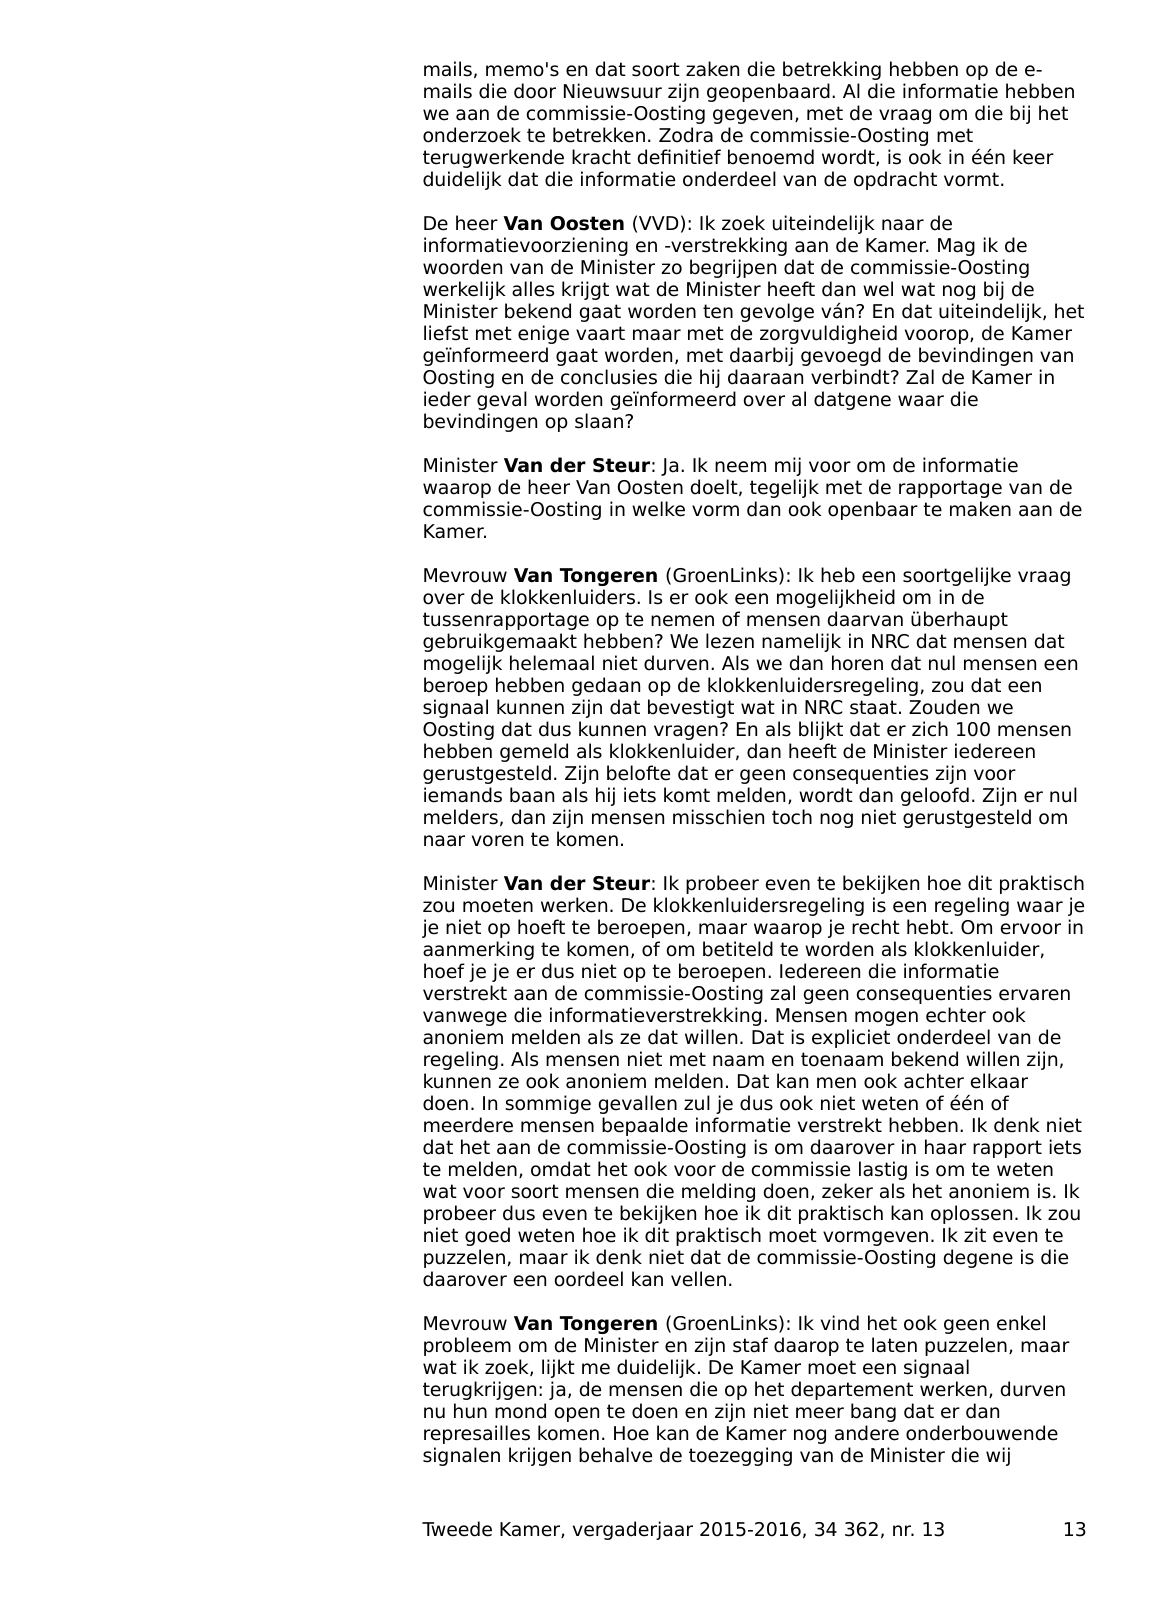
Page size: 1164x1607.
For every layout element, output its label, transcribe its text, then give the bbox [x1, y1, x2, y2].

text Mevrouw Van Tongeren (GroenLinks): Ik heb een soortgelijke vraag over de klokkenluiders. Is er ook een mogelijkheid om in de tussenrapportage op te nemen of mensen daarvan überhaupt gebruikgemaakt hebben? We lezen namelijk in NRC dat mensen dat mogelijk helemaal niet durven. Als we dan horen dat nul mensen een beroep hebben gedaan op de klokkenluidersregeling, zou dat een signaal kunnen zijn dat bevestigt wat in NRC staat. Zouden we Oosting dat dus kunnen vragen? En als blijkt dat er zich 100 mensen hebben gemeld als klokkenluider, dan heeft de Minister iedereen gerustgesteld. Zijn belofte dat er geen consequenties zijn voor iemands baan als hij iets komt melden, wordt dan geloofd. Zijn er nul melders, dan zijn mensen misschien toch nog niet gerustgesteld om naar voren te komen. [422, 565, 1087, 851]
text Minister Van der Steur: Ja. Ik neem mij voor om de informatie waarop de heer Van Oosten doelt, tegelijk met de rapportage van de commissie-Oosting in welke vorm dan ook openbaar te maken aan de Kamer. [422, 455, 1087, 543]
text Minister Van der Steur: Ik probeer even te bekijken hoe dit praktisch zou moeten werken. De klokkenluidersregeling is een regeling waar je je niet op hoeft te beroepen, maar waarop je recht hebt. Om ervoor in aanmerking te komen, of om betiteld te worden als klokkenluider, hoef je je er dus niet op te beroepen. Iedereen die informatie verstrekt aan de commissie-Oosting zal geen consequenties ervaren vanwege die informatieverstrekking. Mensen mogen echter ook anoniem melden als ze dat willen. Dat is expliciet onderdeel van de regeling. Als mensen niet met naam en toenaam bekend willen zijn, kunnen ze ook anoniem melden. Dat kan men ook achter elkaar doen. In sommige gevallen zul je dus ook niet weten of één of meerdere mensen bepaalde informatie verstrekt hebben. Ik denk niet dat het aan de commissie-Oosting is om daarover in haar rapport iets te melden, omdat het ook voor de commissie lastig is om te weten wat voor soort mensen die melding doen, zeker als het anoniem is. Ik probeer dus even te bekijken hoe ik dit praktisch kan oplossen. Ik zou niet goed weten hoe ik dit praktisch moet vormgeven. Ik zit even te puzzelen, maar ik denk niet dat de commissie-Oosting degene is die daarover een oordeel kan vellen. [422, 873, 1087, 1291]
text Mevrouw Van Tongeren (GroenLinks): Ik vind het ook geen enkel probleem om de Minister en zijn staf daarop te laten puzzelen, maar wat ik zoek, lijkt me duidelijk. De Kamer moet een signaal terugkrijgen: ja, de mensen die op het departement werken, durven nu hun mond open te doen en zijn niet meer bang dat er dan represailles komen. Hoe kan de Kamer nog andere onderbouwende signalen krijgen behalve de toezegging van de Minister die wij [422, 1313, 1087, 1467]
text De heer Van Oosten (VVD): Ik zoek uiteindelijk naar de informatievoorziening en -verstrekking aan de Kamer. Mag ik de woorden van de Minister zo begrijpen dat de commissie-Oosting werkelijk alles krijgt wat de Minister heeft dan wel wat nog bij de Minister bekend gaat worden ten gevolge ván? En dat uiteindelijk, het liefst met enige vaart maar met de zorgvuldigheid voorop, de Kamer geïnformeerd gaat worden, met daarbij gevoegd de bevindingen van Oosting en de conclusies die hij daaraan verbindt? Zal de Kamer in ieder geval worden geïnformeerd over al datgene waar die bevindingen op slaan? [422, 213, 1087, 433]
text mails, memo's en dat soort zaken die betrekking hebben op de e-mails die door Nieuwsuur zijn geopenbaard. Al die informatie hebben we aan de commissie-Oosting gegeven, met de vraag om die bij het onderzoek te betrekken. Zodra de commissie-Oosting met terugwerkende kracht definitief benoemd wordt, is ook in één keer duidelijk dat die informatie onderdeel van de opdracht vormt. [422, 59, 1087, 191]
